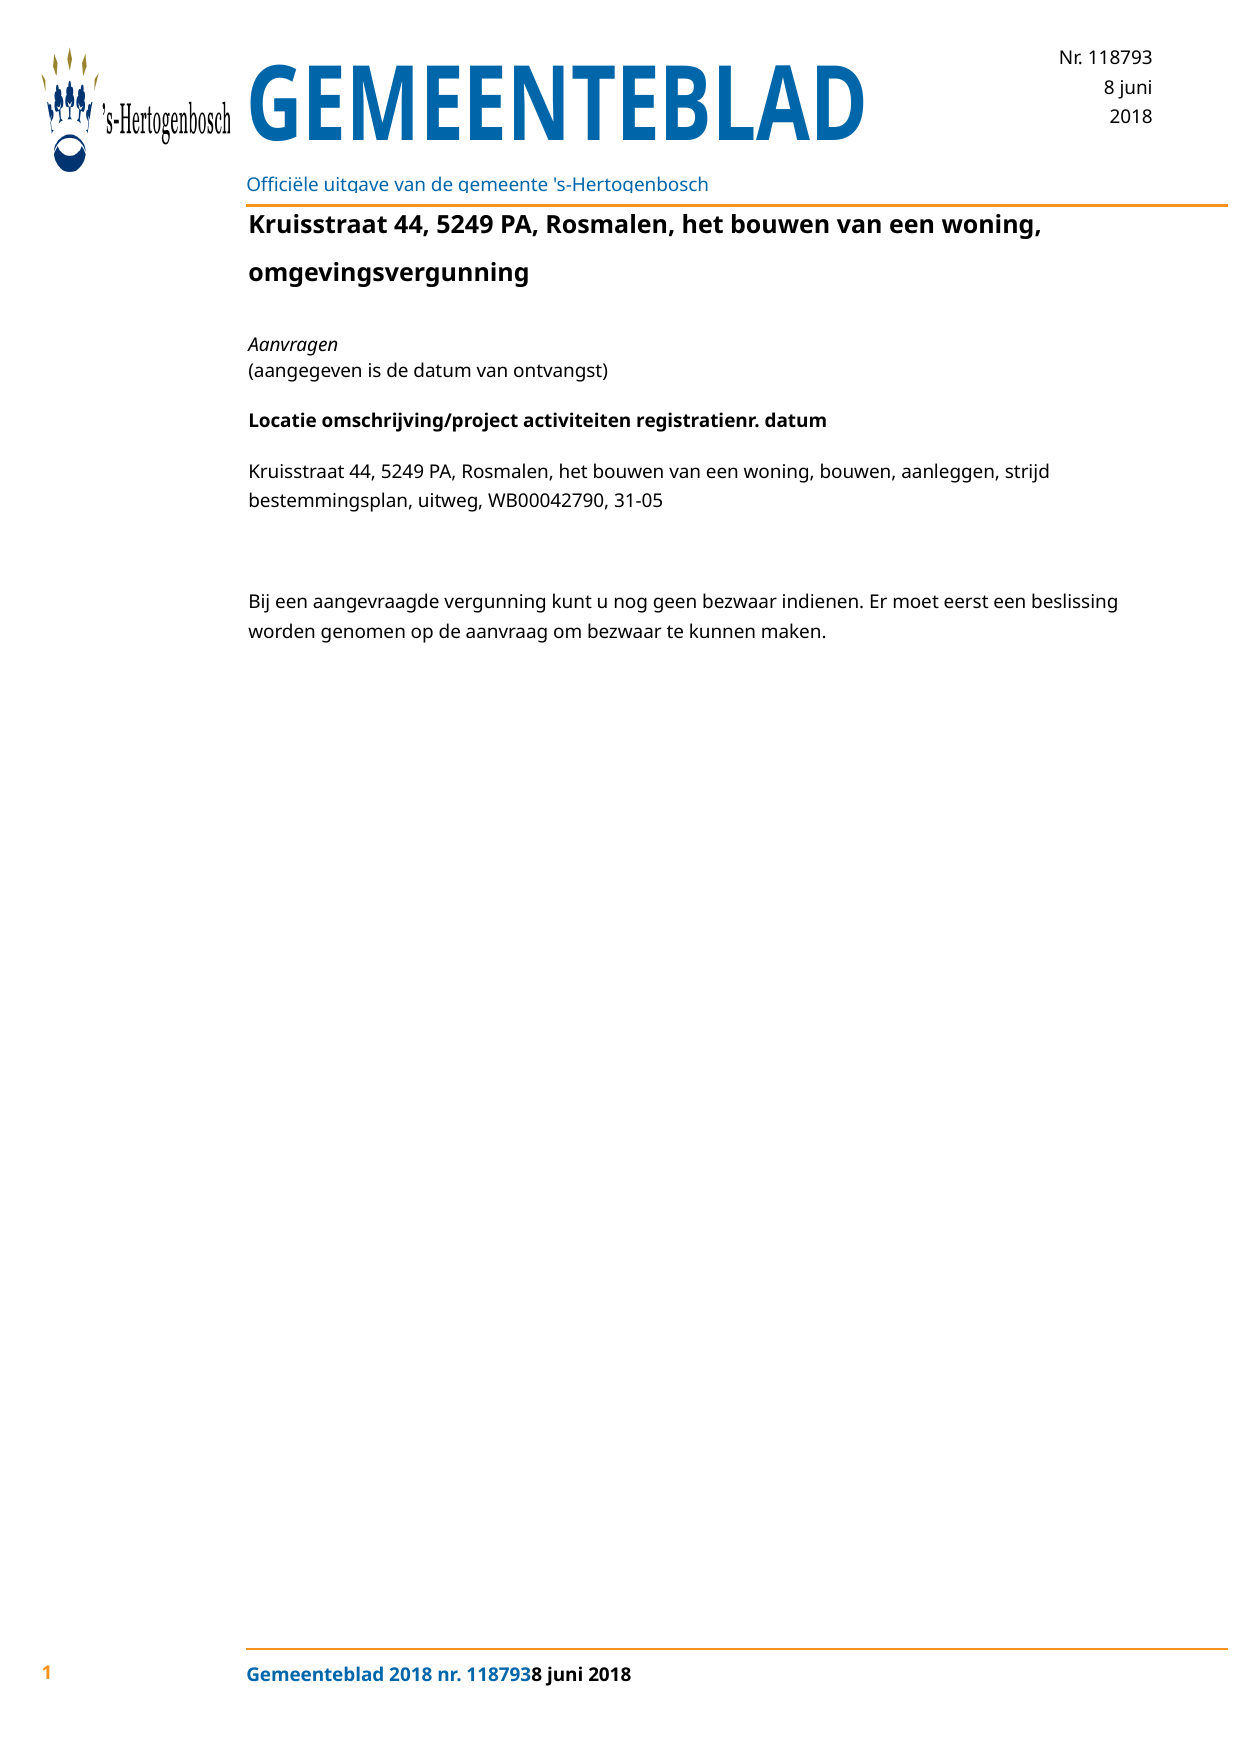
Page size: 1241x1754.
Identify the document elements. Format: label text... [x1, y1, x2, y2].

text (aangegeven is de datum van ontvangst) [248, 357, 1152, 383]
text Kruisstraat 44, 5249 PA, Rosmalen, het bouwen van een woning, omgevingsvergunning [248, 207, 1152, 288]
text Bij een aangevraagde vergunning kunt u nog geen bezwaar indienen. Er moet eerst een beslissing worden genomen op de aanvraag om bezwaar te kunnen maken. [248, 588, 1152, 644]
text Aanvragen [248, 331, 1152, 357]
text Locatie omschrijving/project activiteiten registratienr. datum [248, 408, 1152, 433]
text Kruisstraat 44, 5249 PA, Rosmalen, het bouwen van een woning, bouwen, aanleggen, strijd bestemmingsplan, uitweg, WB00042790, 31-05 [248, 458, 1152, 513]
picture [41, 47, 231, 172]
